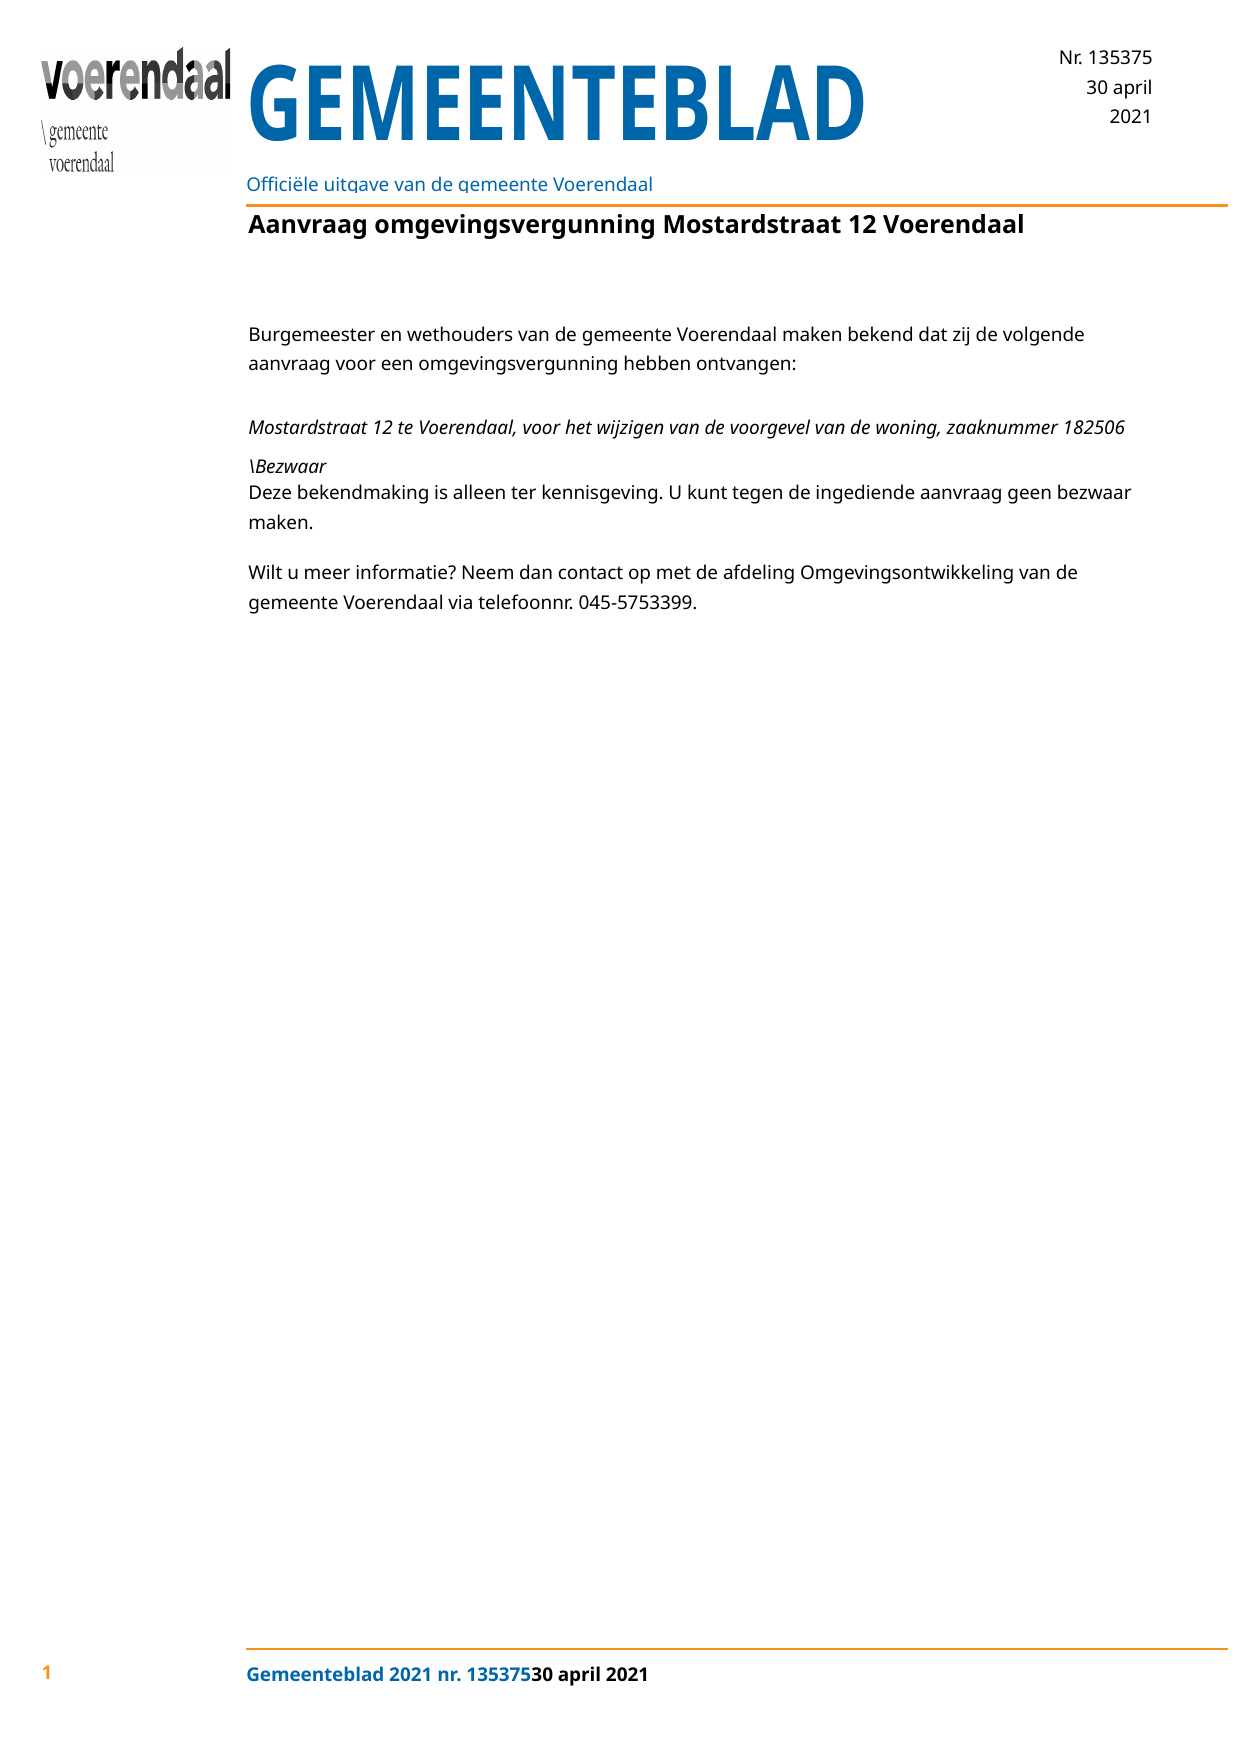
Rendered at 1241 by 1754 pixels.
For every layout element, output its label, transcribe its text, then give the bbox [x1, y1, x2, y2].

picture [41, 47, 231, 172]
text \Bezwaar [248, 453, 1152, 479]
text Burgemeester en wethouders van de gemeente Voerendaal maken bekend dat zij de volgende aanvraag voor een omgevingsvergunning hebben ontvangen: [248, 321, 1152, 376]
text Wilt u meer informatie? Neem dan contact op met de afdeling Omgevingsontwikkeling van de gemeente Voerendaal via telefoonnr. 045-5753399. [248, 559, 1152, 614]
text Mostardstraat 12 te Voerendaal, voor het wijzigen van de voorgevel van de woning, zaaknummer 182506 [248, 414, 1152, 440]
text Aanvraag omgevingsvergunning Mostardstraat 12 Voerendaal [248, 207, 1152, 241]
text Deze bekendmaking is alleen ter kennisgeving. U kunt tegen de ingediende aanvraag geen bezwaar maken. [248, 479, 1152, 534]
